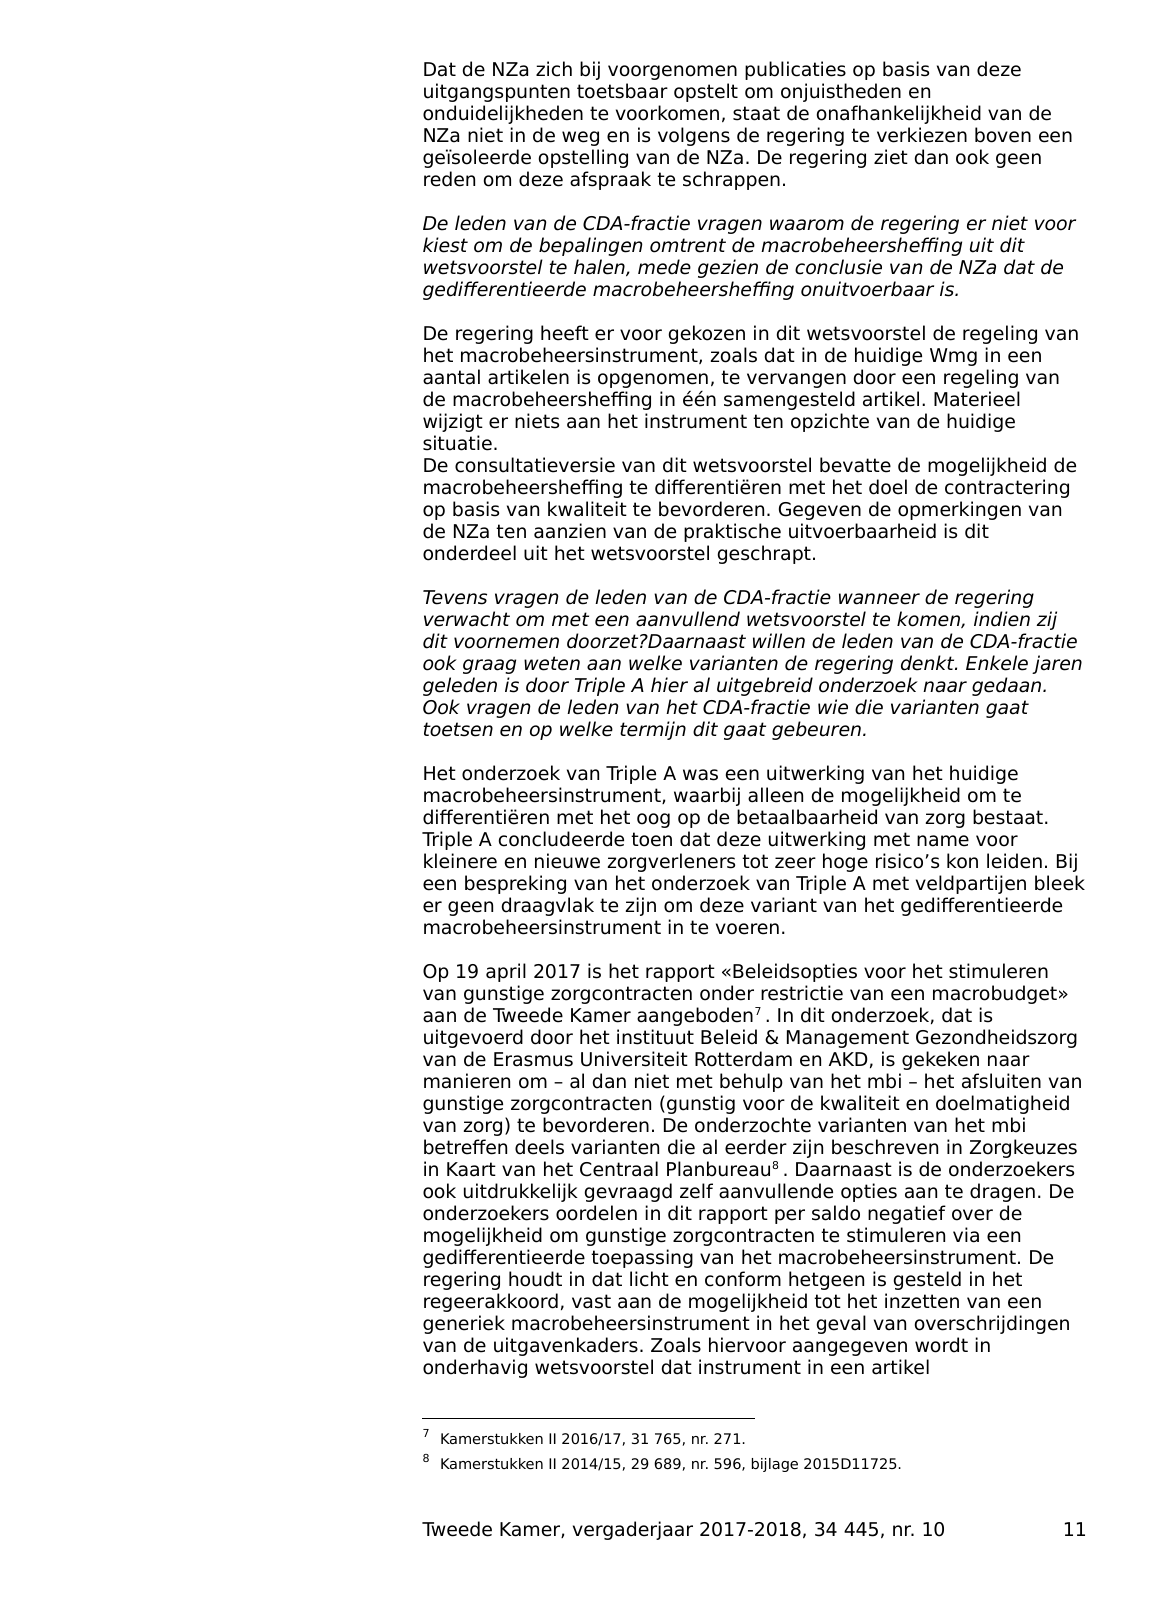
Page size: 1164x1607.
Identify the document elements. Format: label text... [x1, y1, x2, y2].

text Dat de NZa zich bij voorgenomen publicaties op basis van deze uitgangspunten toetsbaar opstelt om onjuistheden en onduidelijkheden te voorkomen, staat de onafhankelijkheid van de NZa niet in de weg en is volgens de regering te verkiezen boven een geïsoleerde opstelling van de NZa. De regering ziet dan ook geen reden om deze afspraak te schrappen. [422, 59, 1087, 191]
text Kamerstukken II 2016/17, 31 765, nr. 271. [422, 1427, 1087, 1449]
text De regering heeft er voor gekozen in dit wetsvoorstel de regeling van het macrobeheersinstrument, zoals dat in de huidige Wmg in een aantal artikelen is opgenomen, te vervangen door een regeling van de macrobeheersheffing in één samengesteld artikel. Materieel wijzigt er niets aan het instrument ten opzichte van de huidige situatie. [422, 323, 1087, 455]
text De consultatieversie van dit wetsvoorstel bevatte de mogelijkheid de macrobeheersheffing te differentiëren met het doel de contractering op basis van kwaliteit te bevorderen. Gegeven de opmerkingen van de NZa ten aanzien van de praktische uitvoerbaarheid is dit onderdeel uit het wetsvoorstel geschrapt. [422, 455, 1087, 565]
text Het onderzoek van Triple A was een uitwerking van het huidige macrobeheersinstrument, waarbij alleen de mogelijkheid om te differentiëren met het oog op de betaalbaarheid van zorg bestaat. Triple A concludeerde toen dat deze uitwerking met name voor kleinere en nieuwe zorgverleners tot zeer hoge risico’s kon leiden. Bij een bespreking van het onderzoek van Triple A met veldpartijen bleek er geen draagvlak te zijn om deze variant van het gedifferentieerde macrobeheersinstrument in te voeren. [422, 763, 1087, 939]
text Op 19 april 2017 is het rapport «Beleidsopties voor het stimuleren van gunstige zorgcontracten onder restrictie van een macrobudget» aan de Tweede Kamer aangeboden. In dit onderzoek, dat is uitgevoerd door het instituut Beleid & Management Gezondheidszorg van de Erasmus Universiteit Rotterdam en AKD, is gekeken naar manieren om – al dan niet met behulp van het mbi – het afsluiten van gunstige zorgcontracten (gunstig voor de kwaliteit en doelmatigheid van zorg) te bevorderen. De onderzochte varianten van het mbi betreffen deels varianten die al eerder zijn beschreven in Zorgkeuzes in Kaart van het Centraal Planbureau. Daarnaast is de onderzoekers ook uitdrukkelijk gevraagd zelf aanvullende opties aan te dragen. De onderzoekers oordelen in dit rapport per saldo negatief over de mogelijkheid om gunstige zorgcontracten te stimuleren via een gedifferentieerde toepassing van het macrobeheersinstrument. De regering houdt in dat licht en conform hetgeen is gesteld in het regeerakkoord, vast aan de mogelijkheid tot het inzetten van een generiek macrobeheersinstrument in het geval van overschrijdingen van de uitgavenkaders. Zoals hiervoor aangegeven wordt in onderhavig wetsvoorstel dat instrument in een artikel [422, 961, 1087, 1379]
text Tevens vragen de leden van de CDA-fractie wanneer de regering verwacht om met een aanvullend wetsvoorstel te komen, indien zij dit voornemen doorzet?Daarnaast willen de leden van de CDA-fractie ook graag weten aan welke varianten de regering denkt. Enkele jaren geleden is door Triple A hier al uitgebreid onderzoek naar gedaan. Ook vragen de leden van het CDA-fractie wie die varianten gaat toetsen en op welke termijn dit gaat gebeuren. [422, 587, 1087, 741]
text De leden van de CDA-fractie vragen waarom de regering er niet voor kiest om de bepalingen omtrent de macrobeheersheffing uit dit wetsvoorstel te halen, mede gezien de conclusie van de NZa dat de gedifferentieerde macrobeheersheffing onuitvoerbaar is. [422, 213, 1087, 301]
text Kamerstukken II 2014/15, 29 689, nr. 596, bijlage 2015D11725. [422, 1452, 1087, 1474]
